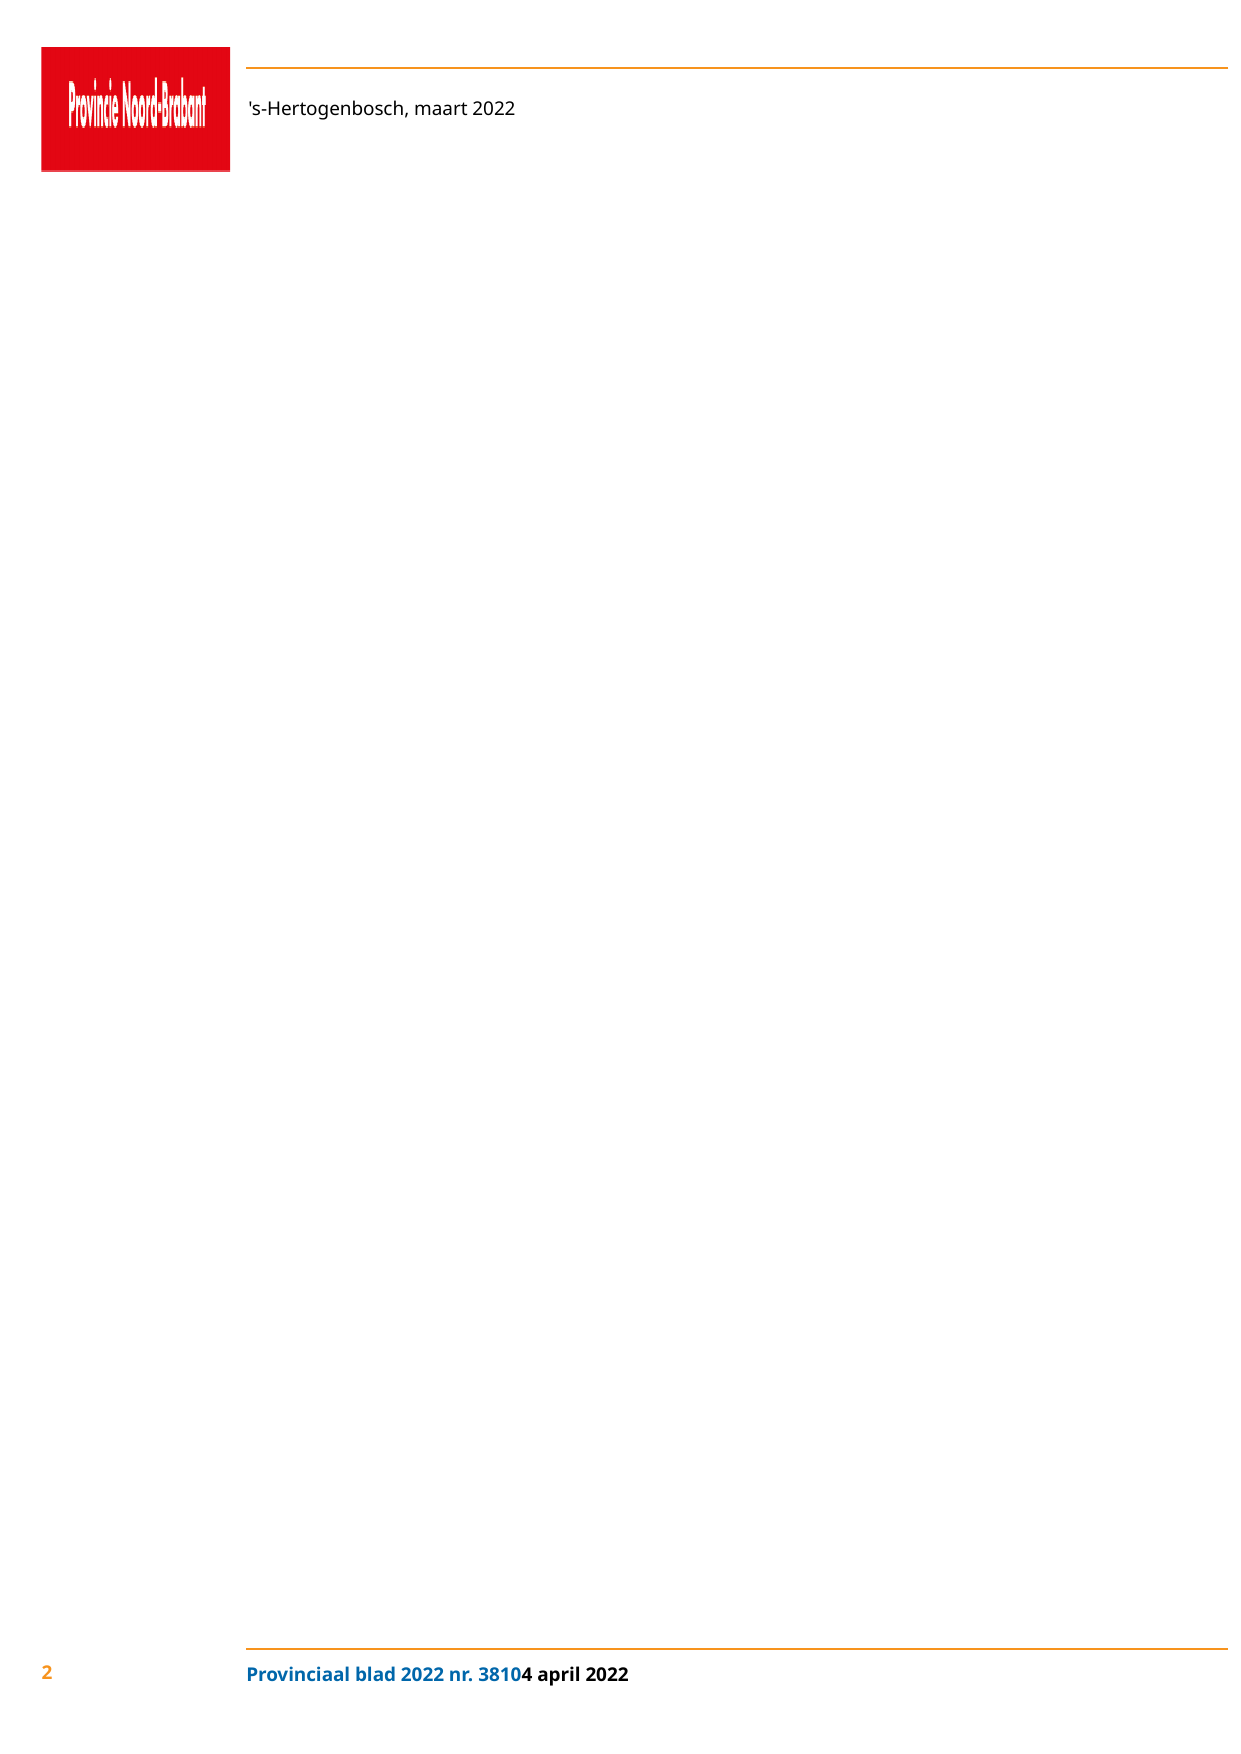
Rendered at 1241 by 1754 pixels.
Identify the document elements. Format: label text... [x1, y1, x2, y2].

text 's-Hertogenbosch, maart 2022 [248, 95, 1152, 121]
picture [41, 47, 231, 172]
